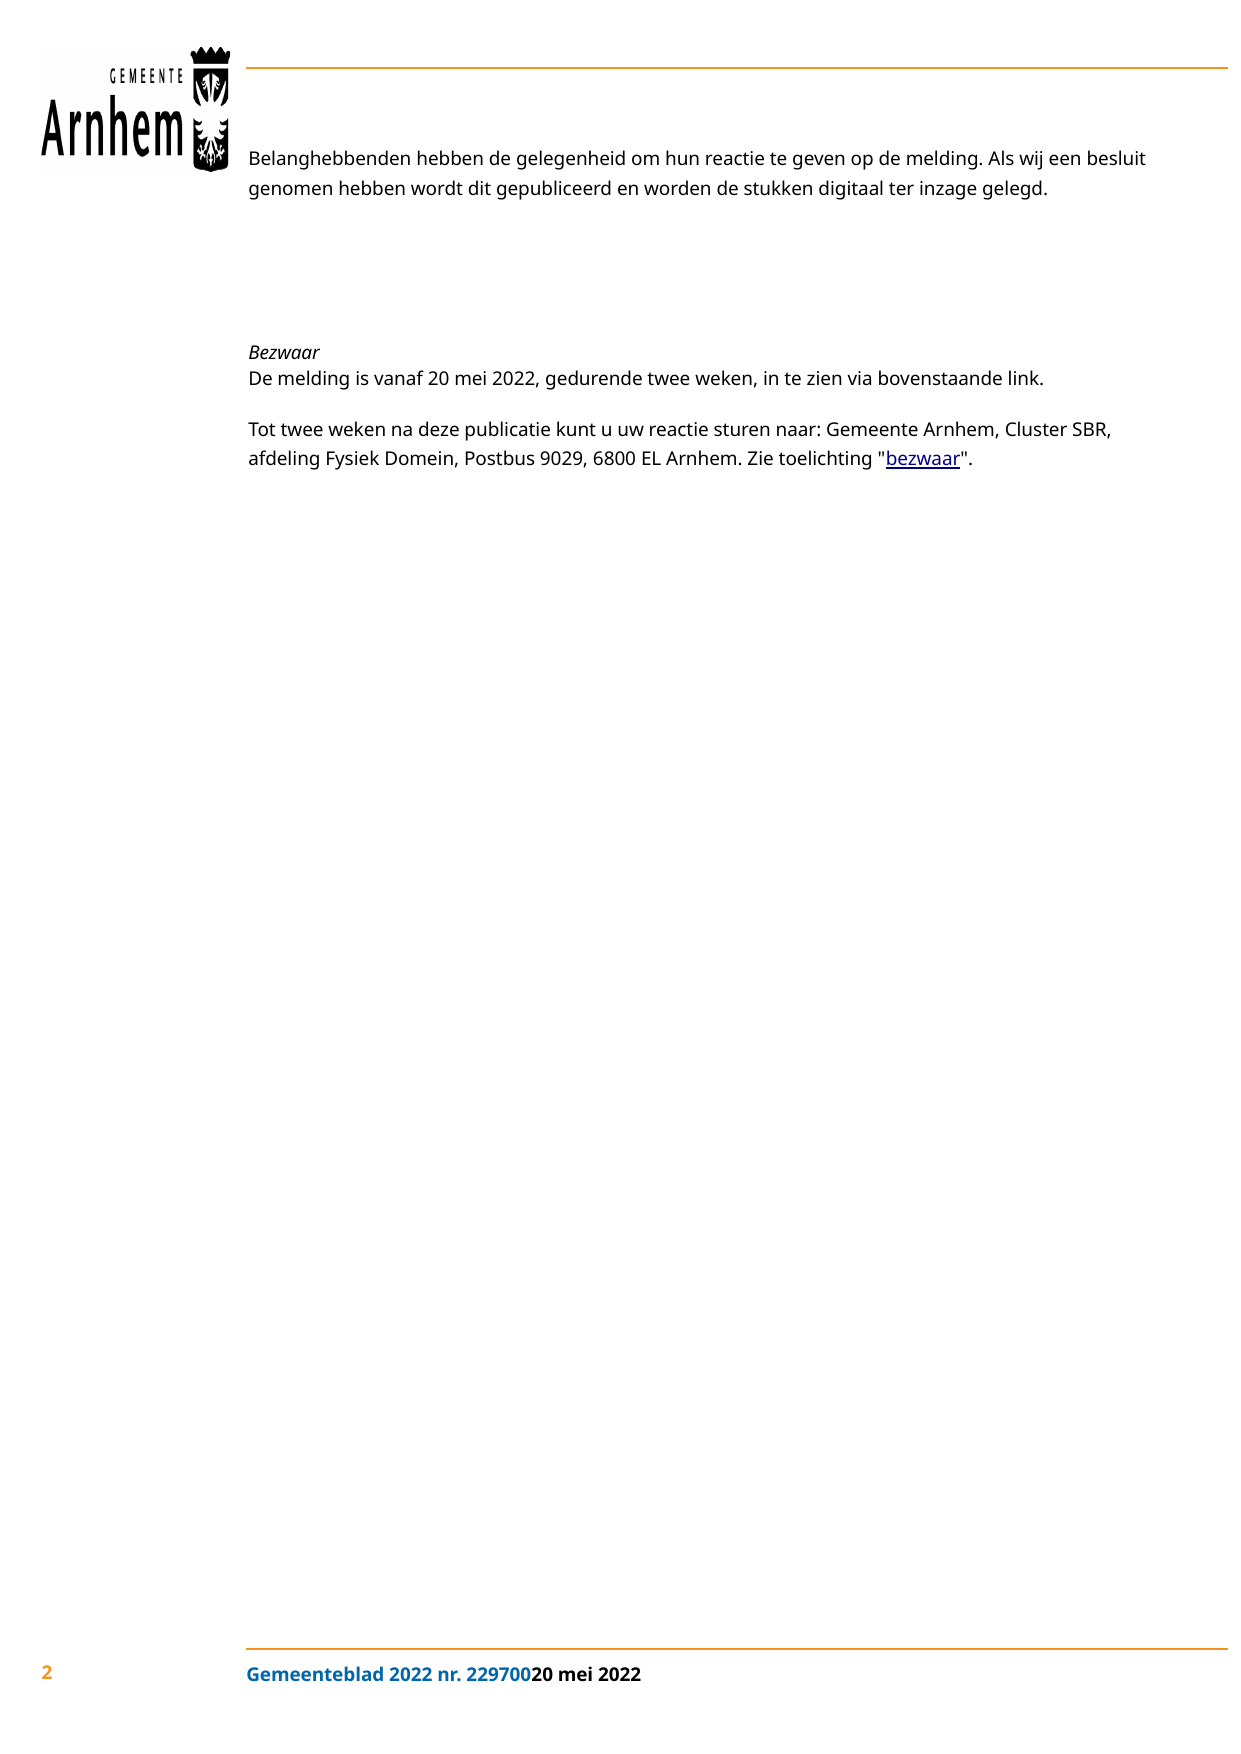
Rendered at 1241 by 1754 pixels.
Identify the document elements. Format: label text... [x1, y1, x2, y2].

picture [41, 47, 231, 172]
text De melding is vanaf 20 mei 2022, gedurende twee weken, in te zien via bovenstaande link. [248, 365, 1152, 391]
text Tot twee weken na deze publicatie kunt u uw reactie sturen naar: Gemeente Arnhem, Cluster SBR, afdeling Fysiek Domein, Postbus 9029, 6800 EL Arnhem. Zie toelichting "bezwaar". [248, 416, 1152, 471]
text Bezwaar [248, 339, 1152, 365]
text Belanghebbenden hebben de gelegenheid om hun reactie te geven op de melding. Als wij een besluit genomen hebben wordt dit gepubliceerd en worden de stukken digitaal ter inzage gelegd. [248, 145, 1152, 201]
